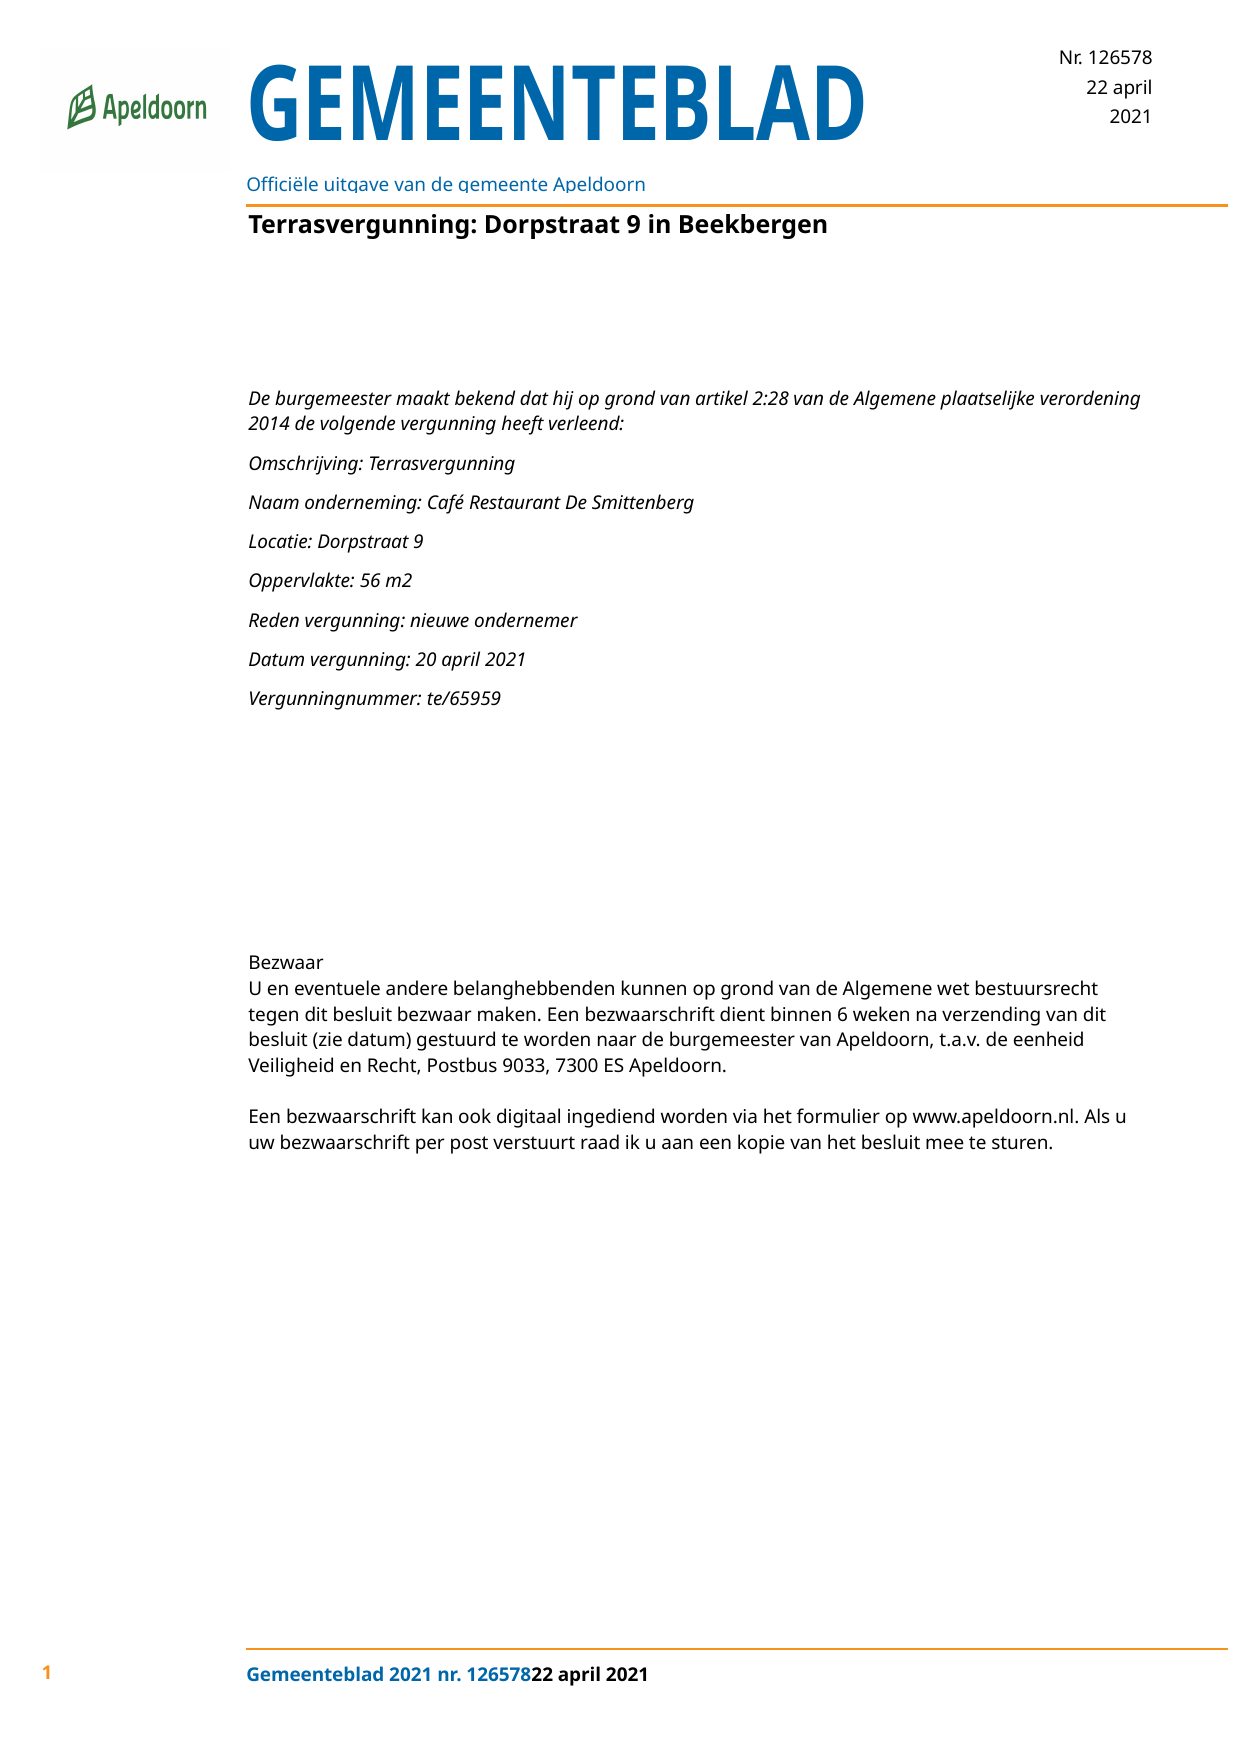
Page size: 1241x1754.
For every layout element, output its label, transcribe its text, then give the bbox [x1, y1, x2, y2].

text Bezwaar [248, 949, 1152, 975]
text Reden vergunning: nieuwe ondernemer [248, 607, 1152, 632]
text Naam onderneming: Café Restaurant De Smittenberg [248, 489, 1152, 515]
picture [41, 47, 231, 172]
text Omschrijving: Terrasvergunning [248, 450, 1152, 475]
text Een bezwaarschrift kan ook digitaal ingediend worden via het formulier op www.apeldoorn.nl. Als u uw bezwaarschrift per post verstuurt raad ik u aan een kopie van het besluit mee te sturen. [248, 1104, 1152, 1155]
text De burgemeester maakt bekend dat hij op grond van artikel 2:28 van de Algemene plaatselijke verordening 2014 de volgende vergunning heeft verleend: [248, 385, 1152, 436]
text Terrasvergunning: Dorpstraat 9 in Beekbergen [248, 207, 1152, 241]
text Datum vergunning: 20 april 2021 [248, 646, 1152, 672]
text Locatie: Dorpstraat 9 [248, 528, 1152, 554]
text Oppervlakte: 56 m2 [248, 567, 1152, 593]
text U en eventuele andere belanghebbenden kunnen op grond van de Algemene wet bestuursrecht tegen dit besluit bezwaar maken. Een bezwaarschrift dient binnen 6 weken na verzending van dit besluit (zie datum) gestuurd te worden naar de burgemeester van Apeldoorn, t.a.v. de eenheid Veiligheid en Recht, Postbus 9033, 7300 ES Apeldoorn. [248, 975, 1152, 1078]
text Vergunningnummer: te/65959 [248, 685, 1152, 711]
